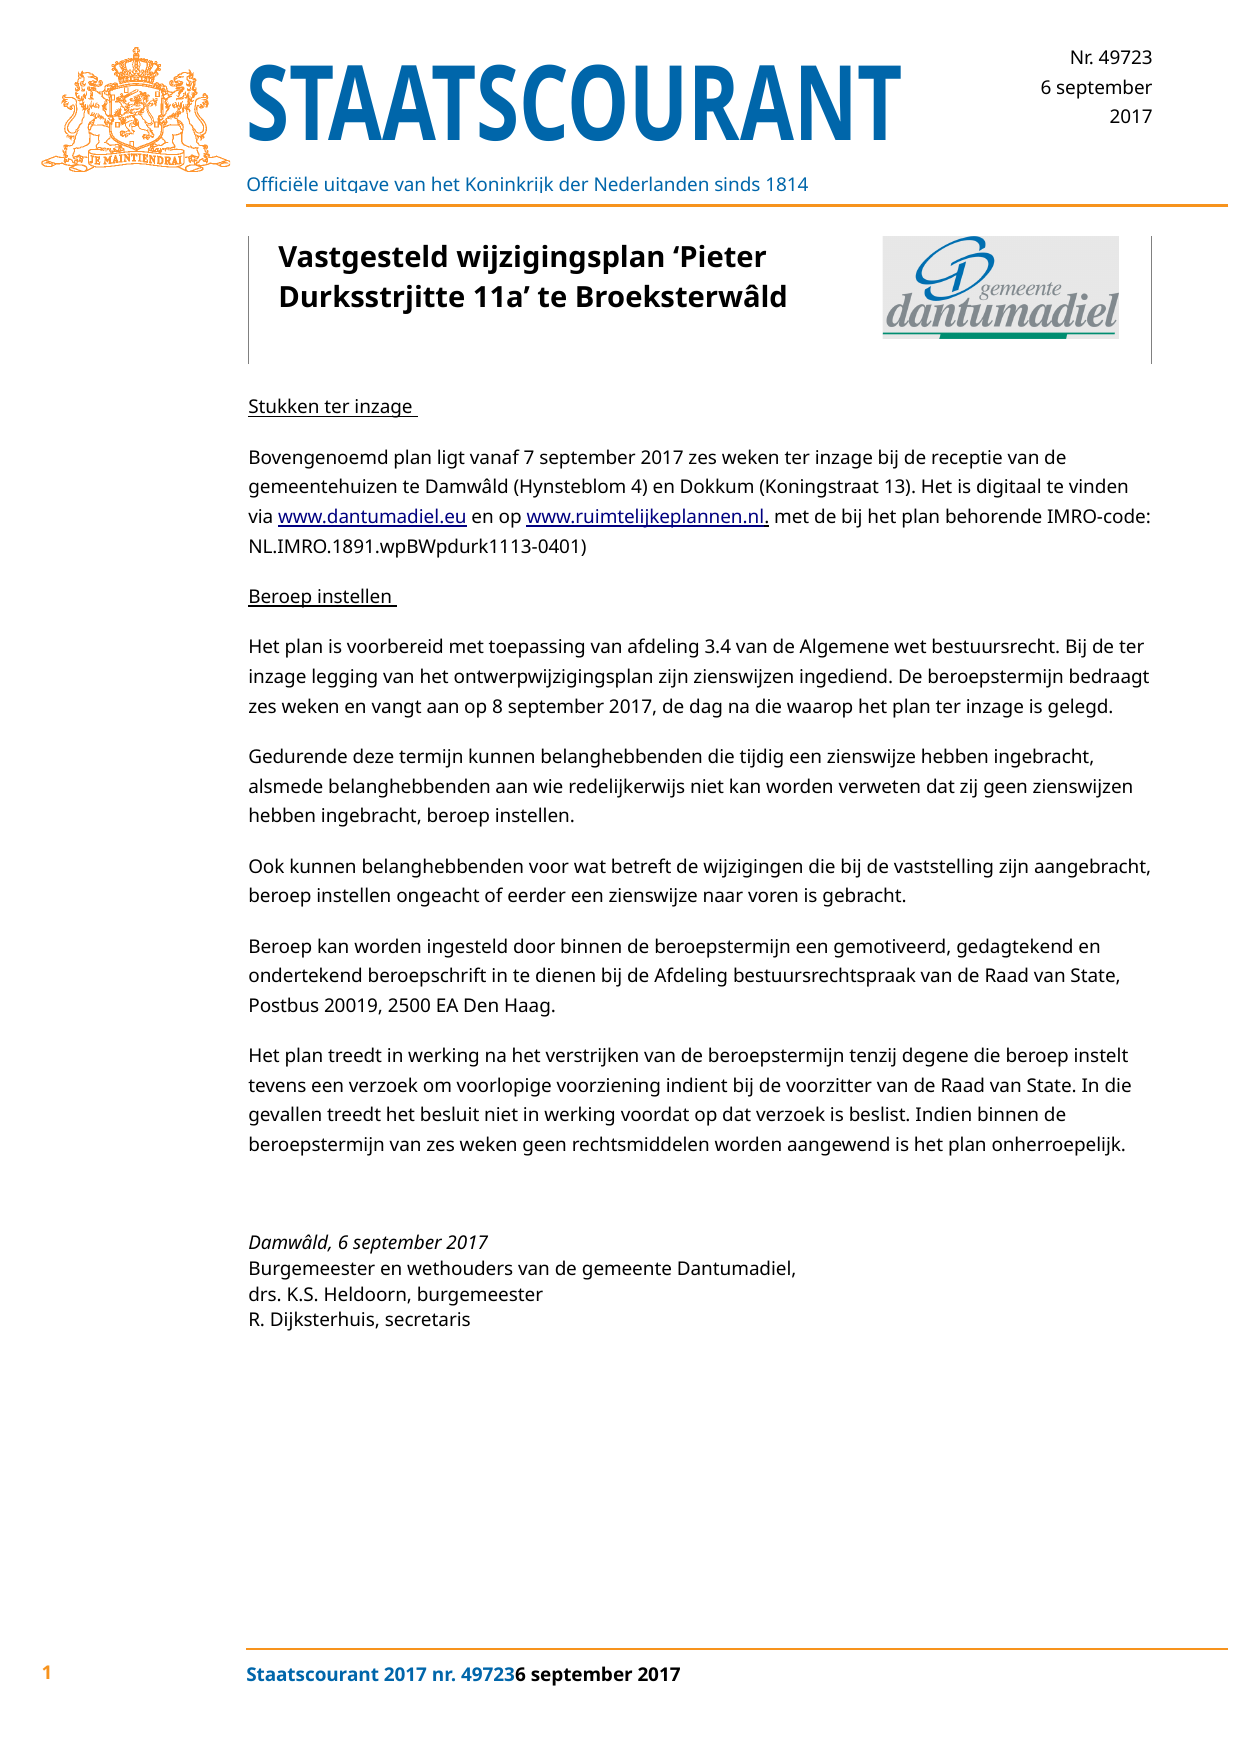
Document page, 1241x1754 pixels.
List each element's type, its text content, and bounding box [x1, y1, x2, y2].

table_header [1119, 236, 1151, 338]
text Damwâld, 6 september 2017 [248, 1229, 1152, 1255]
table_header Vastgesteld wijzigingsplan ‘Pieter Durksstrjitte 11a’ te Broeksterwâld [249, 236, 850, 364]
text Beroep instellen [248, 583, 1152, 609]
text Ook kunnen belanghebbenden voor wat betreft de wijzigingen die bij de vaststelling zijn aangebracht, beroep instellen ongeacht of eerder een zienswijze naar voren is gebracht. [248, 853, 1152, 908]
text Het plan treedt in werking na het verstrijken van de beroepstermijn tenzij degene die beroep instelt tevens een verzoek om voorlopige voorziening indient bij de voorzitter van de Raad van State. In die gevallen treedt het besluit niet in werking voordat op dat verzoek is beslist. Indien binnen de beroepstermijn van zes weken geen rechtsmiddelen worden aangewend is het plan onherroepelijk. [248, 1042, 1152, 1157]
text drs. K.S. Heldoorn, burgemeester [248, 1281, 1152, 1307]
text Stukken ter inzage [248, 394, 1152, 419]
table_header [850, 339, 1151, 364]
text Gedurende deze termijn kunnen belanghebbenden die tijdig een zienswijze hebben ingebracht, alsmede belanghebbenden aan wie redelijkerwijs niet kan worden verweten dat zij geen zienswijzen hebben ingebracht, beroep instellen. [248, 743, 1152, 828]
text Beroep kan worden ingesteld door binnen de beroepstermijn een gemotiveerd, gedagtekend en ondertekend beroepschrift in te dienen bij de Afdeling bestuursrechtspraak van de Raad van State, Postbus 20019, 2500 EA Den Haag. [248, 933, 1152, 1018]
text Burgemeester en wethouders van de gemeente Dantumadiel, [248, 1255, 1152, 1281]
table_header [850, 236, 882, 338]
text R. Dijksterhuis, secretaris [248, 1307, 1152, 1332]
picture [41, 47, 231, 172]
text Bovengenoemd plan ligt vanaf 7 september 2017 zes weken ter inzage bij de receptie van de gemeentehuizen te Damwâld (Hynsteblom 4) en Dokkum (Koningstraat 13). Het is digitaal te vinden via www.dantumadiel.eu en op www.ruimtelijkeplannen.nl. met de bij het plan behorende IMRO-code: NL.IMRO.1891.wpBWpdurk1113-0401) [248, 444, 1152, 558]
picture [882, 236, 1119, 339]
text Het plan is voorbereid met toepassing van afdeling 3.4 van de Algemene wet bestuursrecht. Bij de ter inzage legging van het ontwerpwijzigingsplan zijn zienswijzen ingediend. De beroepstermijn bedraagt zes weken en vangt aan op 8 september 2017, de dag na die waarop het plan ter inzage is gelegd. [248, 634, 1152, 718]
